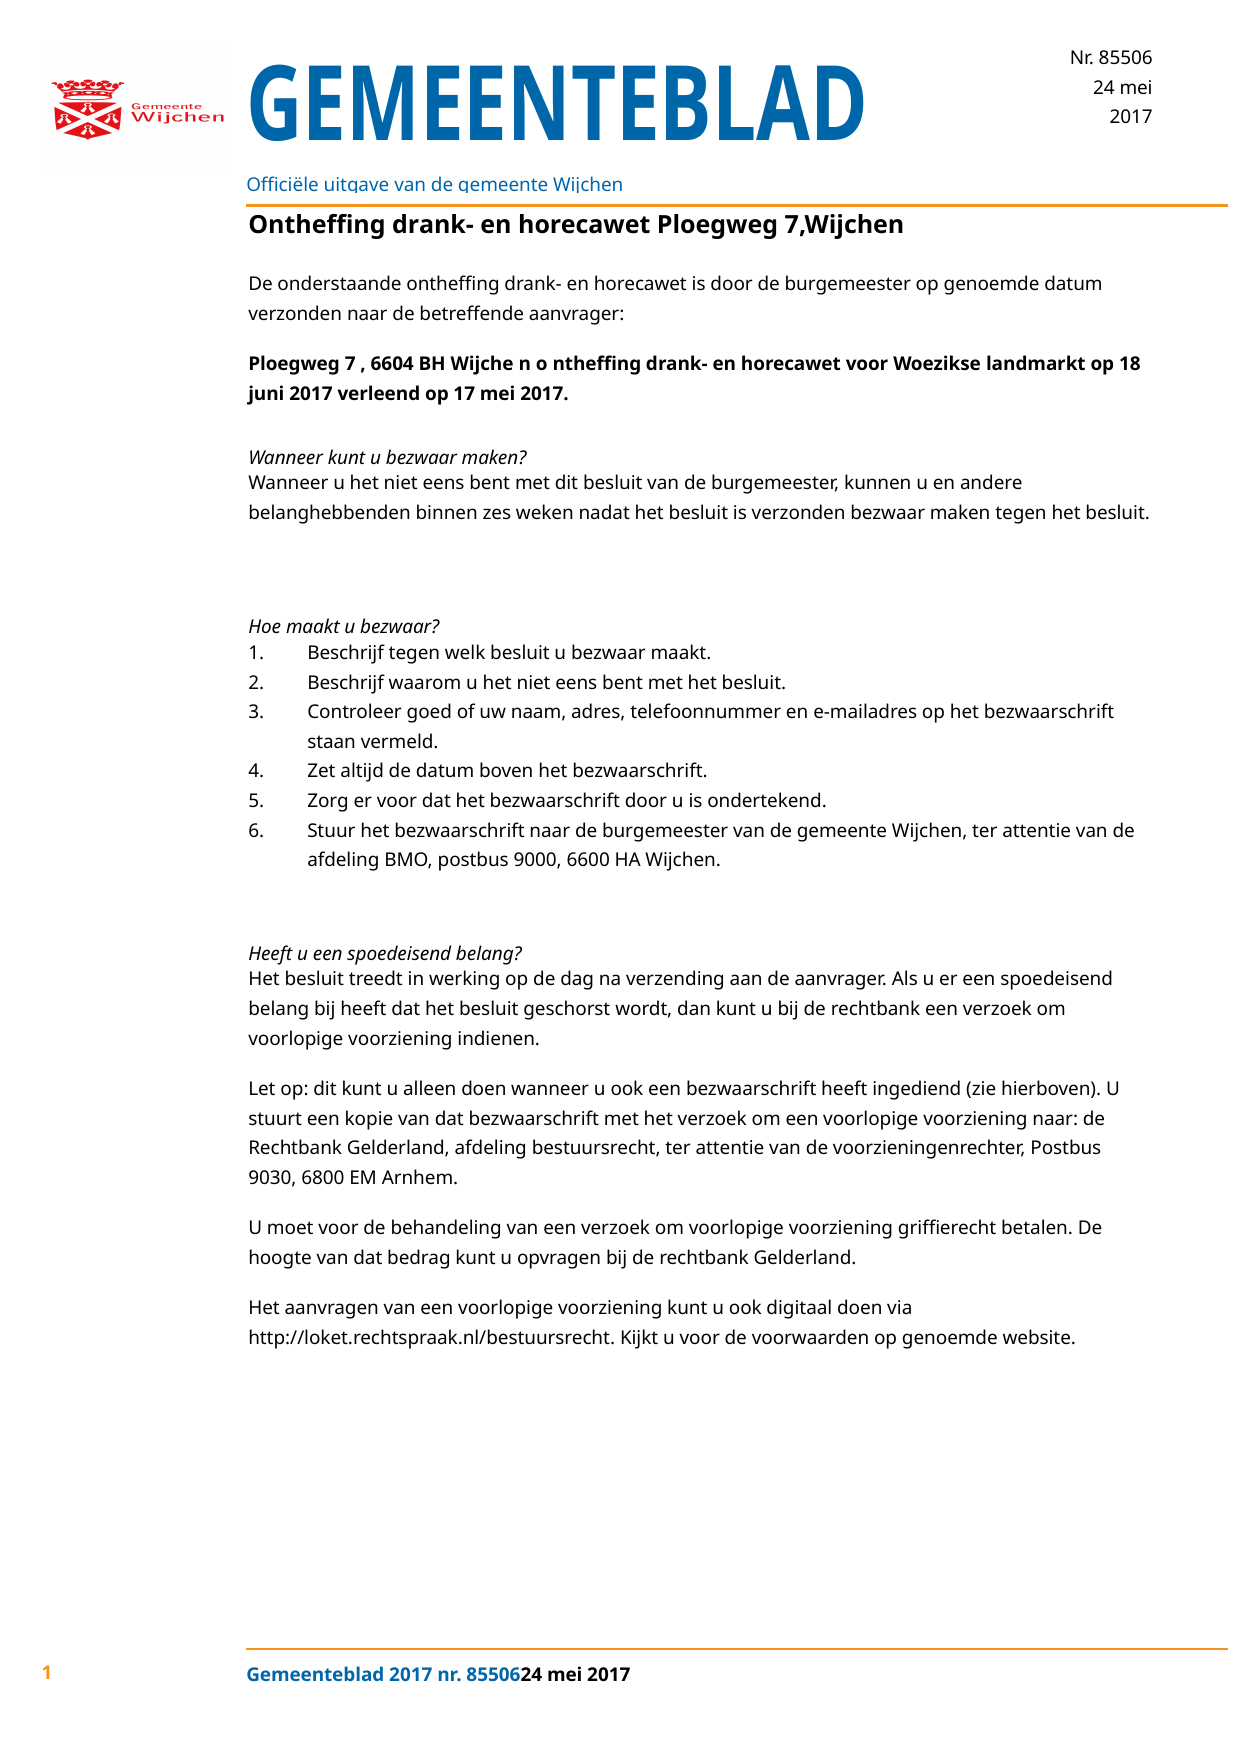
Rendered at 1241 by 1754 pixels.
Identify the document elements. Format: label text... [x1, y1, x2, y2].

text Let op: dit kunt u alleen doen wanneer u ook een bezwaarschrift heeft ingediend (zie hierboven). U stuurt een kopie van dat bezwaarschrift met het verzoek om een voorlopige voorziening naar: de Rechtbank Gelderland, afdeling bestuursrecht, ter attentie van de voorzieningenrechter, Postbus 9030, 6800 EM Arnhem. [248, 1075, 1152, 1190]
list Beschrijf waarom u het niet eens bent met het besluit. [248, 669, 1152, 694]
text De onderstaande ontheffing drank- en horecawet is door de burgemeester op genoemde datum verzonden naar de betreffende aanvrager: [248, 270, 1152, 326]
text Heeft u een spoedeisend belang? [248, 940, 1152, 966]
picture [41, 47, 231, 172]
text Hoe maakt u bezwaar? [248, 613, 1152, 639]
list Stuur het bezwaarschrift naar de burgemeester van de gemeente Wijchen, ter attentie van de afdeling BMO, postbus 9000, 6600 HA Wijchen. [248, 817, 1152, 872]
text Het aanvragen van een voorlopige voorziening kunt u ook digitaal doen via http://loket.rechtspraak.nl/bestuursrecht. Kijkt u voor de voorwaarden op genoemde website. [248, 1294, 1152, 1350]
text U moet voor de behandeling van een verzoek om voorlopige voorziening griffierecht betalen. De hoogte van dat bedrag kunt u opvragen bij de rechtbank Gelderland. [248, 1214, 1152, 1270]
list Beschrijf tegen welk besluit u bezwaar maakt. [248, 639, 1152, 665]
list Controleer goed of uw naam, adres, telefoonnummer en e-mailadres op het bezwaarschrift staan vermeld. [248, 698, 1152, 754]
text Ploegweg 7 , 6604 BH Wijche n o ntheffing drank- en horecawet voor Woezikse landmarkt op 18 juni 2017 verleend op 17 mei 2017. [248, 350, 1152, 406]
list Zet altijd de datum boven het bezwaarschrift. [248, 758, 1152, 783]
text Wanneer kunt u bezwaar maken? [248, 444, 1152, 469]
list Zorg er voor dat het bezwaarschrift door u is ondertekend. [248, 787, 1152, 813]
text Het besluit treedt in werking op de dag na verzending aan de aanvrager. Als u er een spoedeisend belang bij heeft dat het besluit geschorst wordt, dan kunt u bij de rechtbank een verzoek om voorlopige voorziening indienen. [248, 966, 1152, 1051]
text Wanneer u het niet eens bent met dit besluit van de burgemeester, kunnen u en andere belanghebbenden binnen zes weken nadat het besluit is verzonden bezwaar maken tegen het besluit. [248, 469, 1152, 525]
text Ontheffing drank- en horecawet Ploegweg 7,Wijchen [248, 207, 1152, 241]
